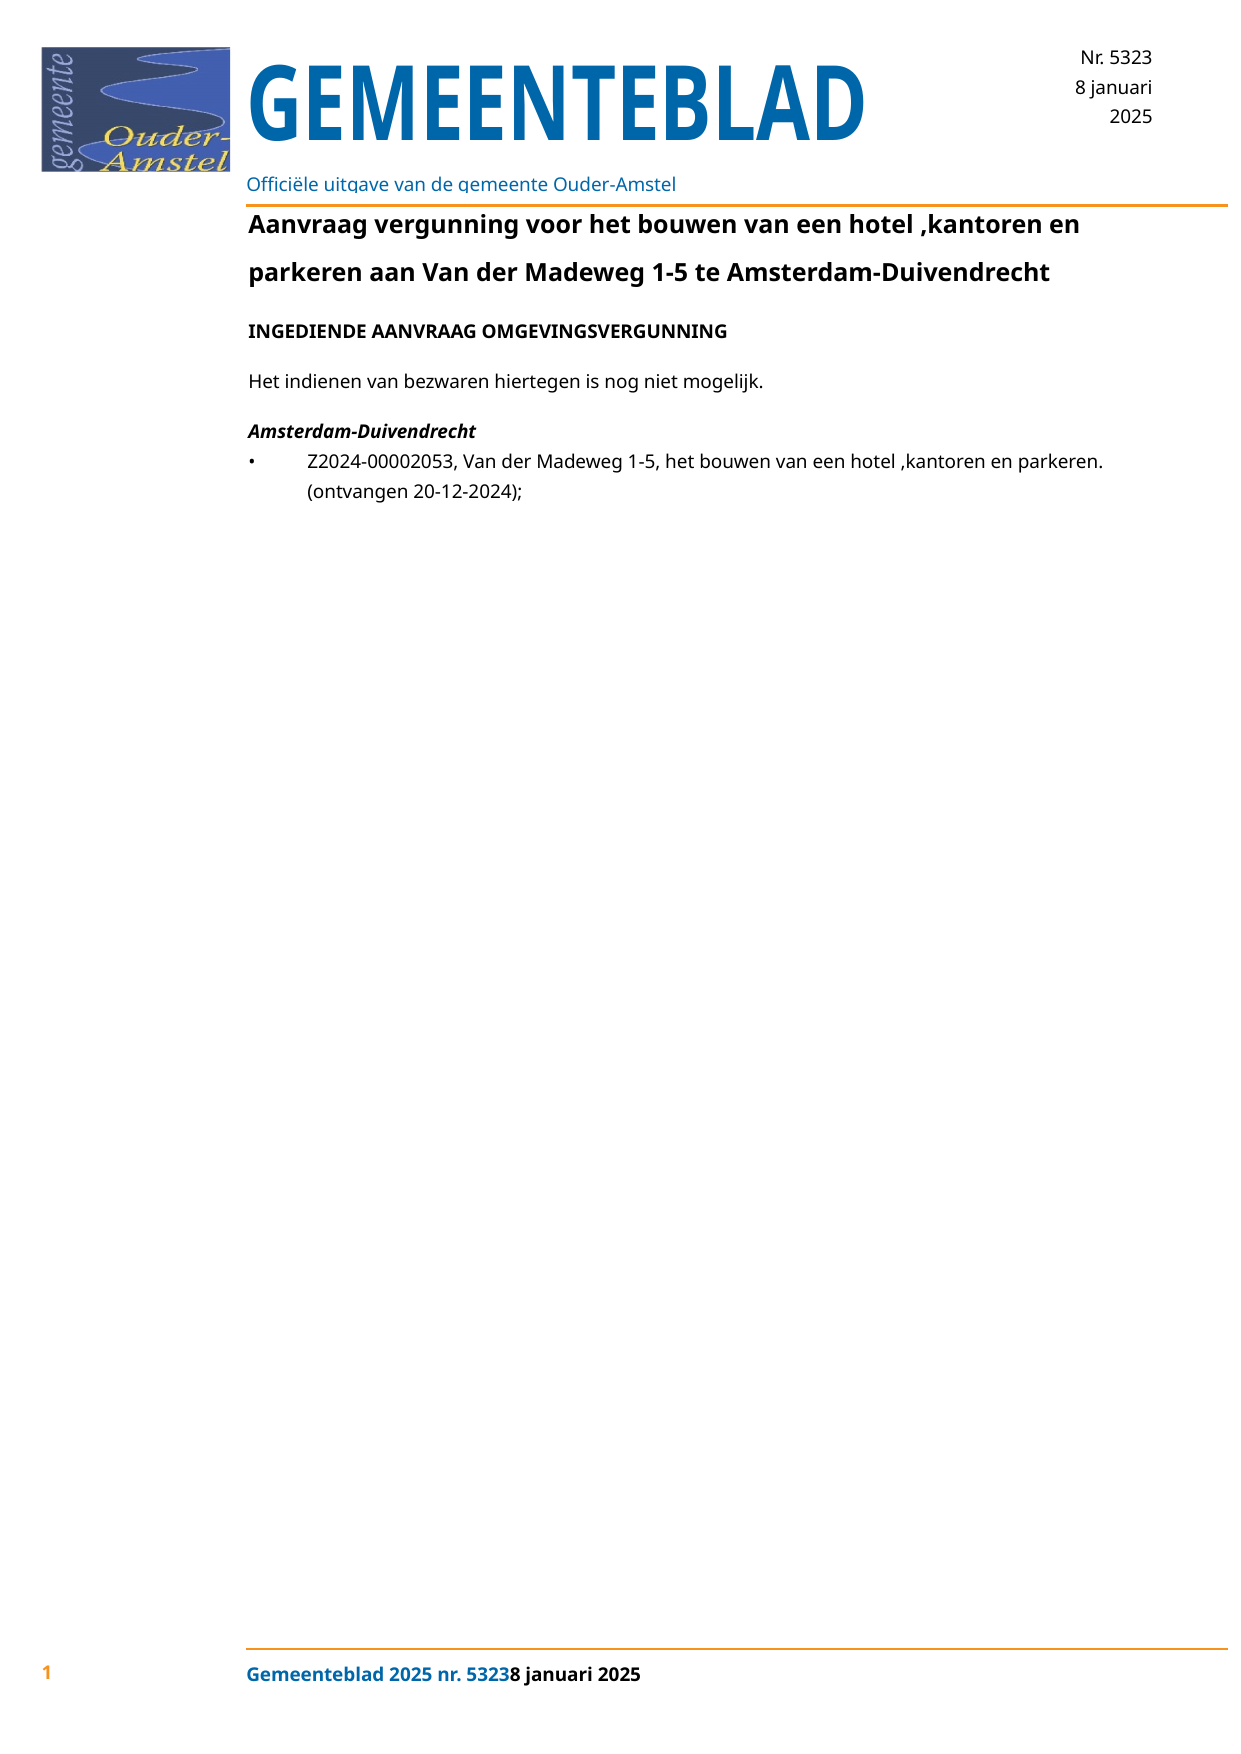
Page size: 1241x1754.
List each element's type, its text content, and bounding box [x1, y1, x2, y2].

text Het indienen van bezwaren hiertegen is nog niet mogelijk. [248, 368, 1152, 394]
list Z2024-00002053, Van der Madeweg 1-5, het bouwen van een hotel ,kantoren en parkeren. (ontvangen 20-12-2024); [248, 448, 1152, 504]
text INGEDIENDE AANVRAAG OMGEVINGSVERGUNNING [248, 318, 1152, 344]
picture [41, 47, 231, 172]
text Aanvraag vergunning voor het bouwen van een hotel ,kantoren en parkeren aan Van der Madeweg 1-5 te Amsterdam-Duivendrecht [248, 207, 1152, 288]
text Amsterdam-Duivendrecht [248, 419, 1152, 444]
